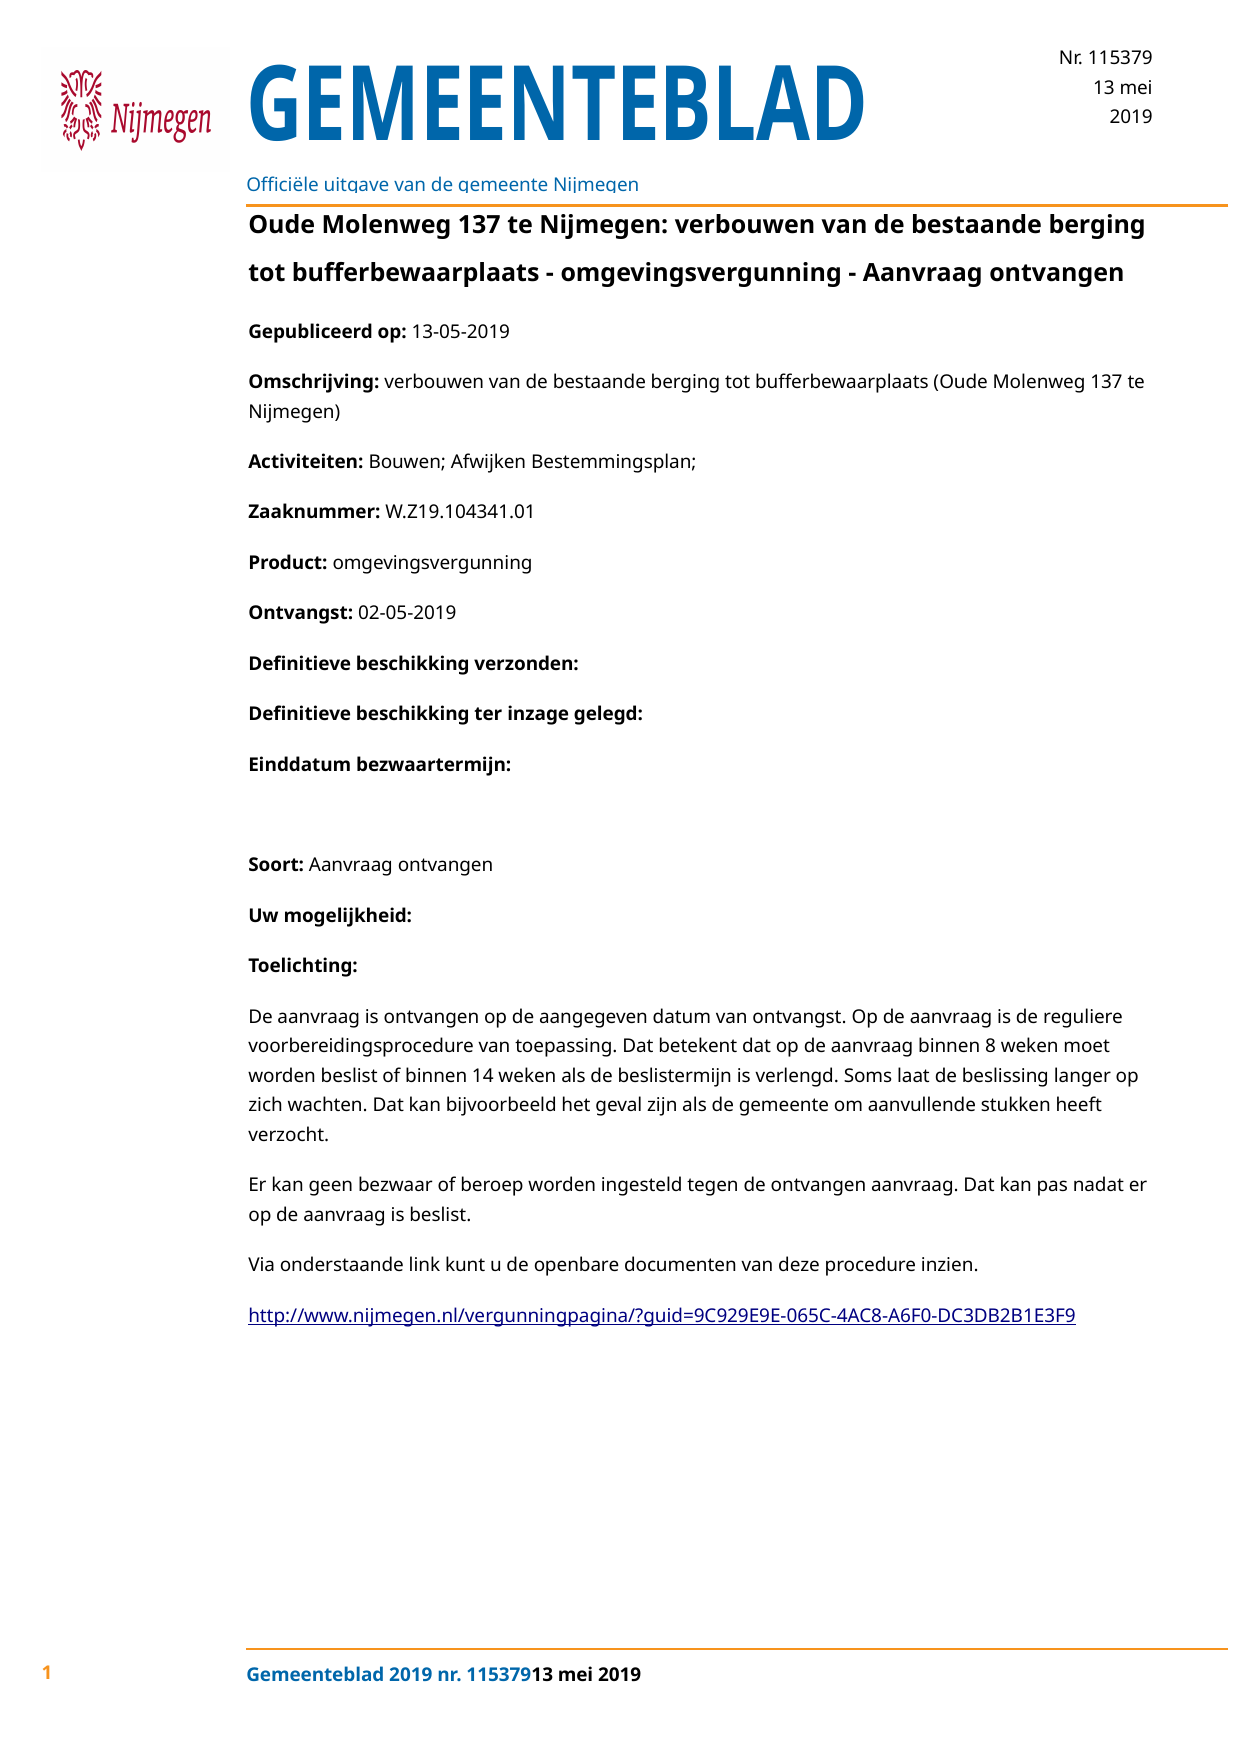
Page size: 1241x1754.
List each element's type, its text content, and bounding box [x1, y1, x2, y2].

text http://www.nijmegen.nl/vergunningpagina/?guid=9C929E9E-065C-4AC8-A6F0-DC3DB2B1E3F9 [248, 1302, 1152, 1328]
text Uw mogelijkheid: [248, 902, 1152, 928]
text Definitieve beschikking ter inzage gelegd: [248, 700, 1152, 726]
text Soort: Aanvraag ontvangen [248, 852, 1152, 877]
text Product: omgevingsvergunning [248, 549, 1152, 575]
text Oude Molenweg 137 te Nijmegen: verbouwen van de bestaande berging tot bufferbewaarplaats - omgevingsvergunning - Aanvraag ontvangen [248, 207, 1152, 288]
text Er kan geen bezwaar of beroep worden ingesteld tegen de ontvangen aanvraag. Dat kan pas nadat er op de aanvraag is beslist. [248, 1172, 1152, 1227]
text De aanvraag is ontvangen op de aangegeven datum van ontvangst. Op de aanvraag is de reguliere voorbereidingsprocedure van toepassing. Dat betekent dat op de aanvraag binnen 8 weken moet worden beslist of binnen 14 weken als de beslistermijn is verlengd. Soms laat de beslissing langer op zich wachten. Dat kan bijvoorbeeld het geval zijn als de gemeente om aanvullende stukken heeft verzocht. [248, 1003, 1152, 1147]
picture [41, 47, 231, 172]
text Toelichting: [248, 952, 1152, 978]
text Activiteiten: Bouwen; Afwijken Bestemmingsplan; [248, 448, 1152, 474]
text Gepubliceerd op: 13-05-2019 [248, 318, 1152, 344]
text Ontvangst: 02-05-2019 [248, 599, 1152, 625]
text Einddatum bezwaartermijn: [248, 751, 1152, 777]
text Via onderstaande link kunt u de openbare documenten van deze procedure inzien. [248, 1252, 1152, 1277]
text Definitieve beschikking verzonden: [248, 650, 1152, 676]
text Zaaknummer: W.Z19.104341.01 [248, 499, 1152, 524]
text Omschrijving: verbouwen van de bestaande berging tot bufferbewaarplaats (Oude Molenweg 137 te Nijmegen) [248, 368, 1152, 424]
